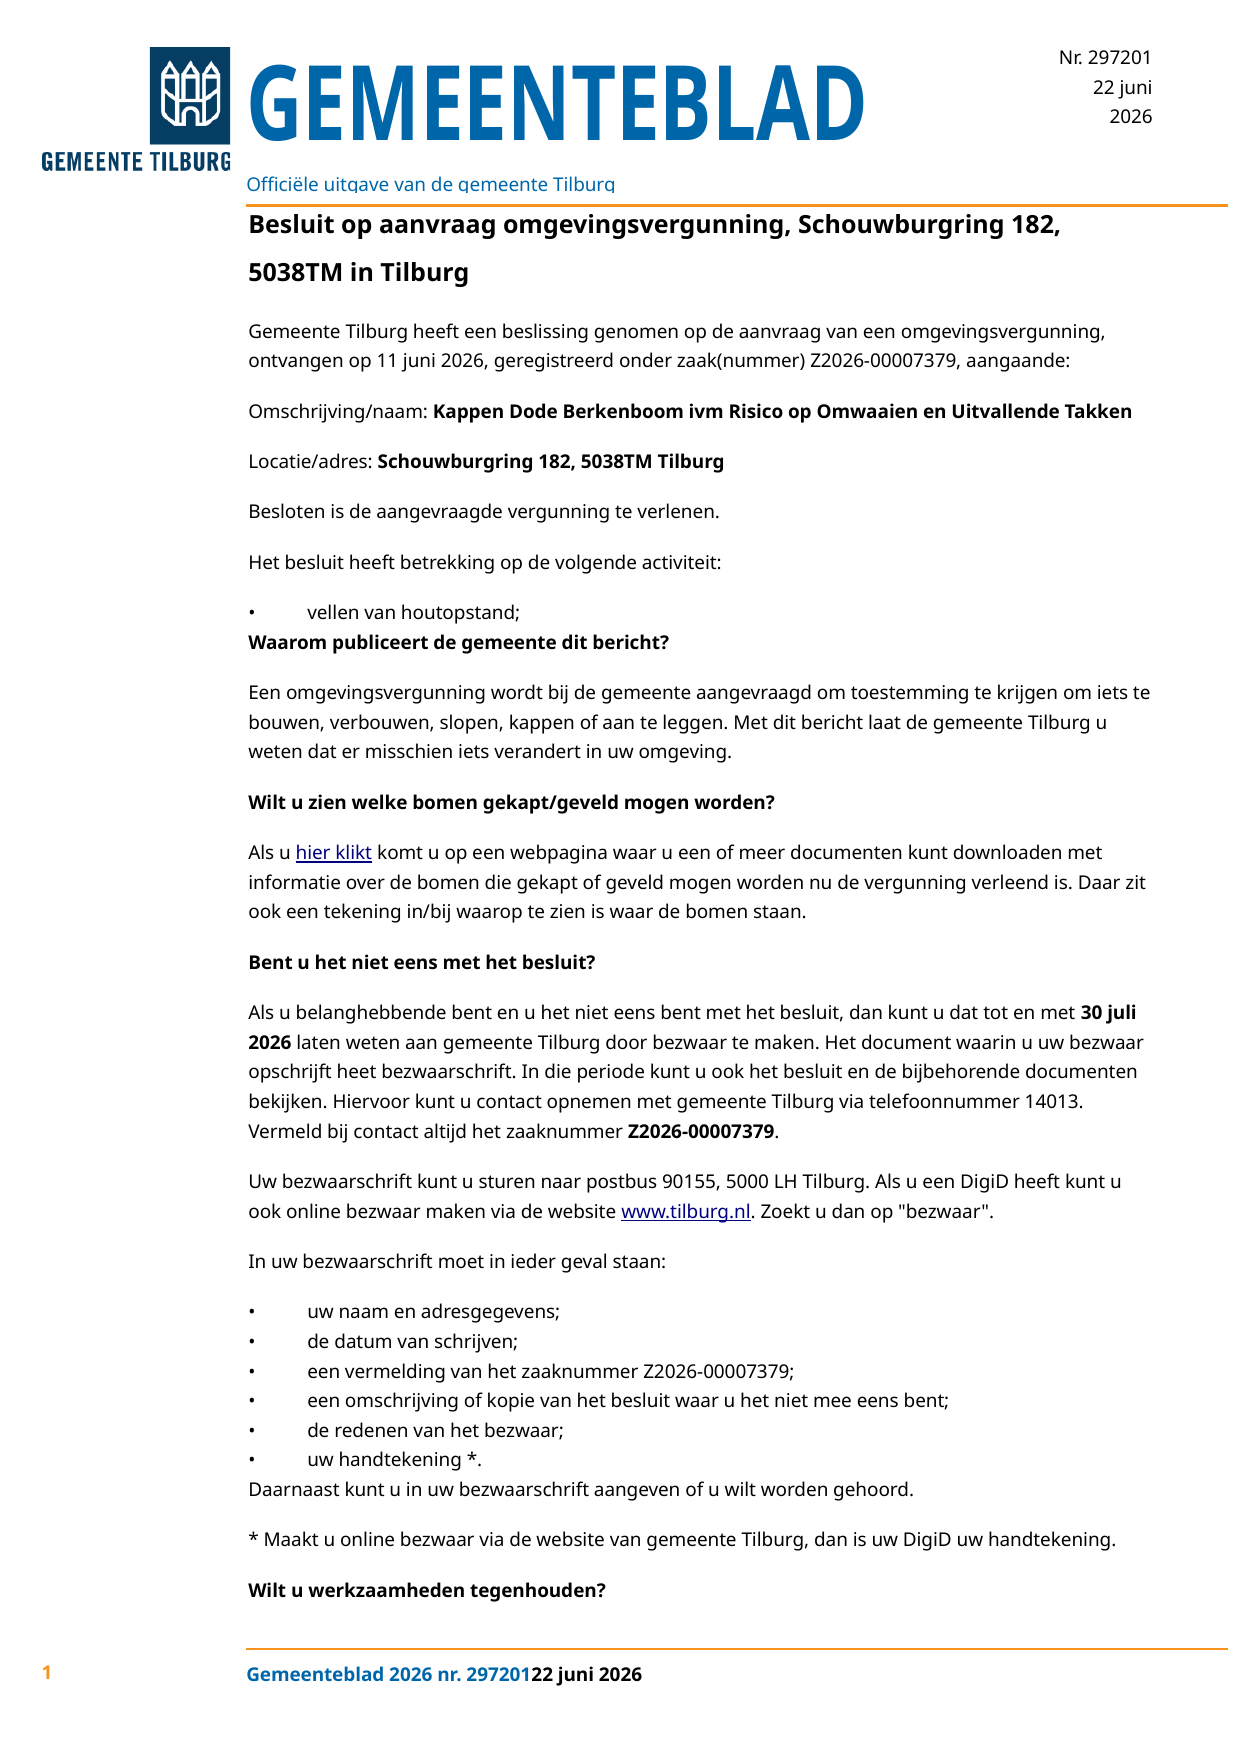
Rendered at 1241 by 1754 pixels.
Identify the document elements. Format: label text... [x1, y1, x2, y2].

text Gemeente Tilburg heeft een beslissing genomen op de aanvraag van een omgevingsvergunning, ontvangen op 11 juni 2026, geregistreerd onder zaak(nummer) Z2026-00007379, aangaande: [248, 318, 1152, 373]
text In uw bezwaarschrift moet in ieder geval staan: [248, 1248, 1152, 1274]
text Wilt u werkzaamheden tegenhouden? [248, 1577, 1152, 1603]
text Uw bezwaarschrift kunt u sturen naar postbus 90155, 5000 LH Tilburg. Als u een DigiD heeft kunt u ook online bezwaar maken via de website www.tilburg.nl. Zoekt u dan op "bezwaar". [248, 1168, 1152, 1224]
text Bent u het niet eens met het besluit? [248, 949, 1152, 975]
list een vermelding van het zaaknummer Z2026-00007379; [248, 1358, 1152, 1384]
text Besloten is de aangevraagde vergunning te verlenen. [248, 499, 1152, 524]
text * Maakt u online bezwaar via de website van gemeente Tilburg, dan is uw DigiD uw handtekening. [248, 1527, 1152, 1552]
list de datum van schrijven; [248, 1328, 1152, 1354]
text Besluit op aanvraag omgevingsvergunning, Schouwburgring 182, 5038TM in Tilburg [248, 207, 1152, 288]
text Wilt u zien welke bomen gekapt/geveld mogen worden? [248, 789, 1152, 815]
list uw handtekening *. [248, 1447, 1152, 1472]
text Als u hier klikt komt u op een webpagina waar u een of meer documenten kunt downloaden met informatie over de bomen die gekapt of geveld mogen worden nu de vergunning verleend is. Daar zit ook een tekening in/bij waarop te zien is waar de bomen staan. [248, 839, 1152, 924]
text Het besluit heeft betrekking op de volgende activiteit: [248, 549, 1152, 575]
list de redenen van het bezwaar; [248, 1417, 1152, 1443]
list vellen van houtopstand; [248, 599, 1152, 625]
text Een omgevingsvergunning wordt bij de gemeente aangevraagd om toestemming te krijgen om iets te bouwen, verbouwen, slopen, kappen of aan te leggen. Met dit bericht laat de gemeente Tilburg u weten dat er misschien iets verandert in uw omgeving. [248, 679, 1152, 764]
text Als u belanghebbende bent en u het niet eens bent met het besluit, dan kunt u dat tot en met 30 juli 2026 laten weten aan gemeente Tilburg door bezwaar te maken. Het document waarin u uw bezwaar opschrijft heet bezwaarschrift. In die periode kunt u ook het besluit en de bijbehorende documenten bekijken. Hiervoor kunt u contact opnemen met gemeente Tilburg via telefoonnummer 14013. Vermeld bij contact altijd het zaaknummer Z2026-00007379. [248, 999, 1152, 1144]
picture [41, 47, 231, 172]
text Daarnaast kunt u in uw bezwaarschrift aangeven of u wilt worden gehoord. [248, 1476, 1152, 1502]
list een omschrijving of kopie van het besluit waar u het niet mee eens bent; [248, 1387, 1152, 1413]
text Omschrijving/naam: Kappen Dode Berkenboom ivm Risico op Omwaaien en Uitvallende Takken [248, 398, 1152, 424]
list uw naam en adresgegevens; [248, 1299, 1152, 1324]
text Locatie/adres: Schouwburgring 182, 5038TM Tilburg [248, 448, 1152, 474]
text Waarom publiceert de gemeente dit bericht? [248, 629, 1152, 655]
